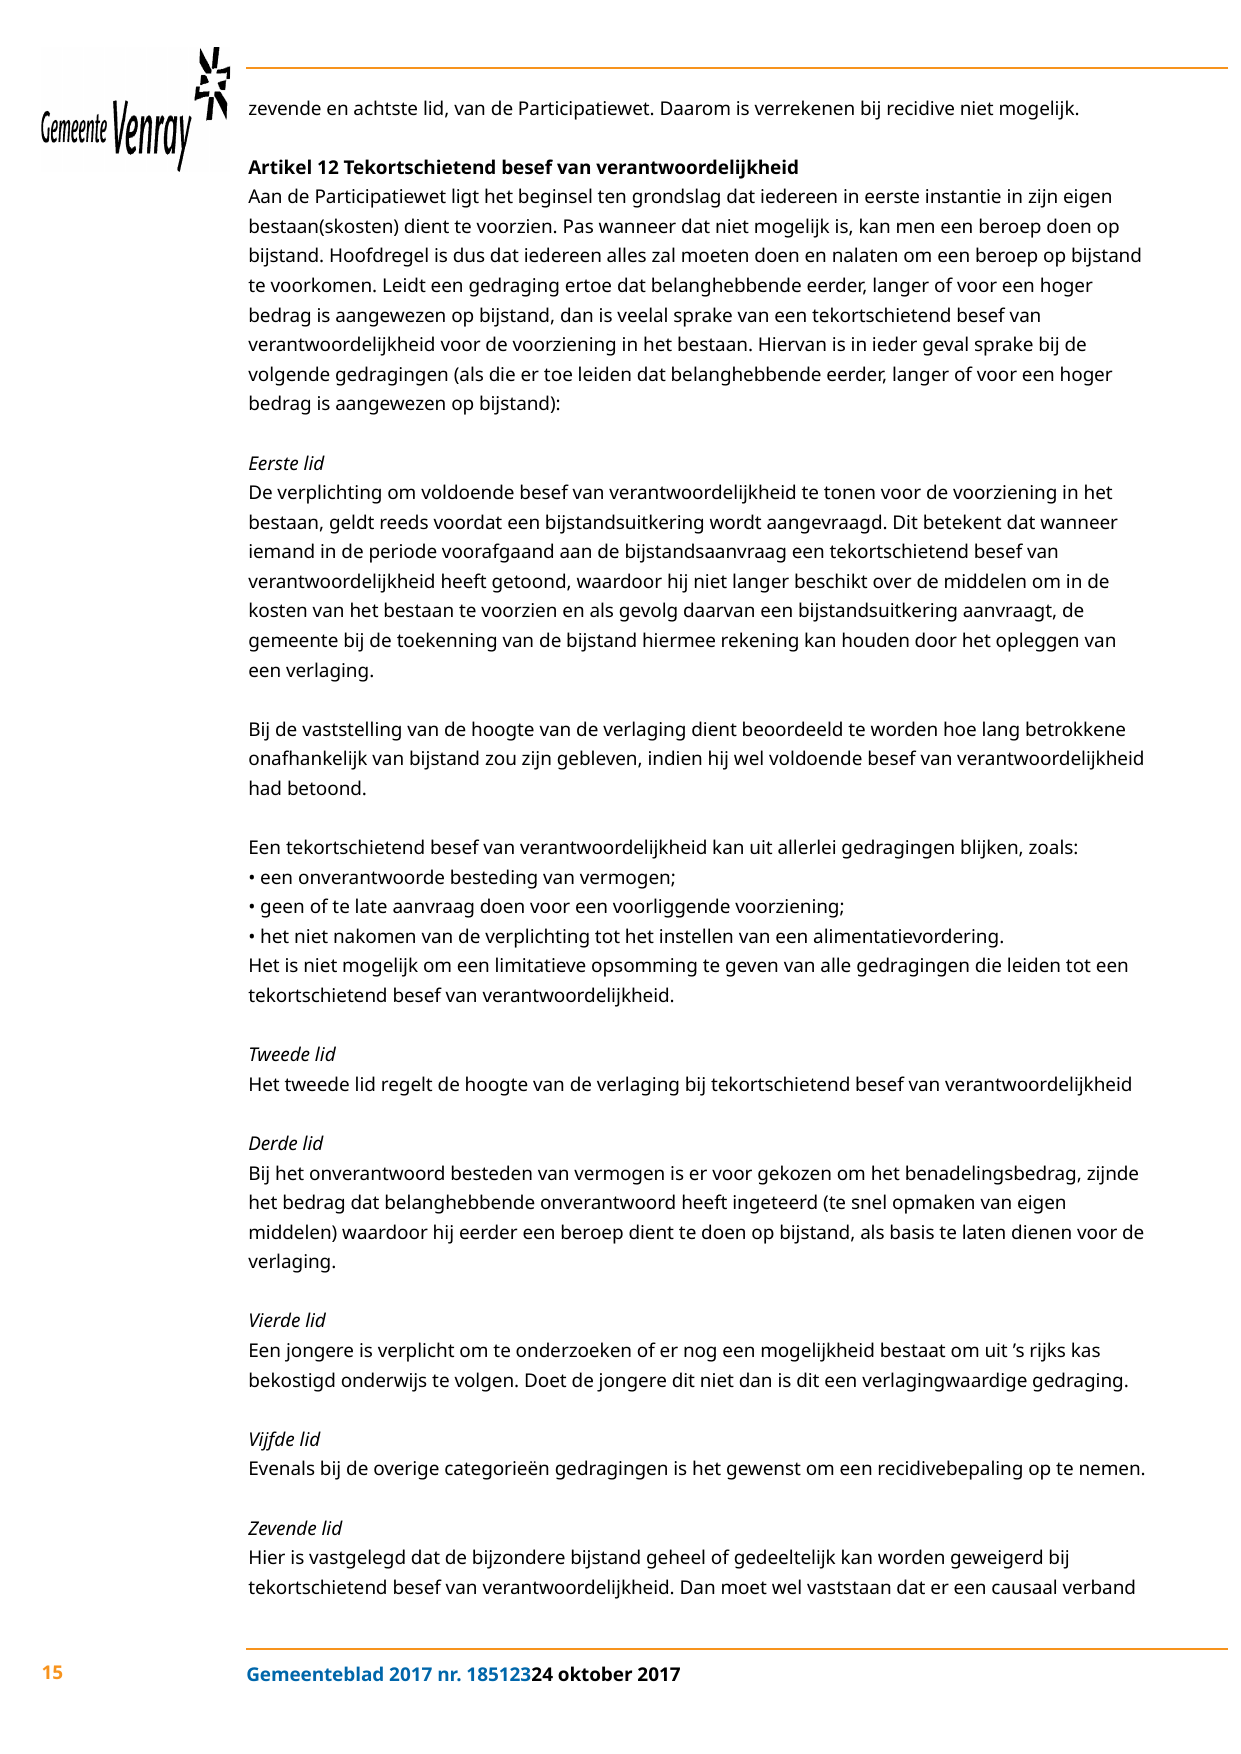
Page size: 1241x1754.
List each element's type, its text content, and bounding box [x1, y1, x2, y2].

text Eerste lid [248, 450, 1152, 476]
text Bij het onverantwoord besteden van vermogen is er voor gekozen om het benadelingsbedrag, zijnde het bedrag dat belanghebbende onverantwoord heeft ingeteerd (te snel opmaken van eigen middelen) waardoor hij eerder een beroep dient te doen op bijstand, als basis te laten dienen voor de verlaging. [248, 1160, 1152, 1274]
text • het niet nakomen van de verplichting tot het instellen van een alimentatievordering. [248, 923, 1152, 949]
text Het is niet mogelijk om een limitatieve opsomming te geven van alle gedragingen die leiden tot een tekortschietend besef van verantwoordelijkheid. [248, 953, 1152, 1008]
picture [41, 47, 231, 172]
text Derde lid [248, 1130, 1152, 1156]
text Het tweede lid regelt de hoogte van de verlaging bij tekortschietend besef van verantwoordelijkheid [248, 1071, 1152, 1097]
text Zevende lid [248, 1515, 1152, 1541]
text Hier is vastgelegd dat de bijzondere bijstand geheel of gedeeltelijk kan worden geweigerd bij tekortschietend besef van verantwoordelijkheid. Dan moet wel vaststaan dat er een causaal verband [248, 1544, 1152, 1600]
text Tweede lid [248, 1041, 1152, 1067]
text • een onverantwoorde besteding van vermogen; [248, 864, 1152, 890]
text Een jongere is verplicht om te onderzoeken of er nog een mogelijkheid bestaat om uit ’s rijks kas bekostigd onderwijs te volgen. Doet de jongere dit niet dan is dit een verlagingwaardige gedraging. [248, 1337, 1152, 1393]
text • geen of te late aanvraag doen voor een voorliggende voorziening; [248, 893, 1152, 919]
text Vijfde lid [248, 1426, 1152, 1452]
text Artikel 12 Tekortschietend besef van verantwoordelijkheid [248, 154, 1152, 180]
text De verplichting om voldoende besef van verantwoordelijkheid te tonen voor de voorziening in het bestaan, geldt reeds voordat een bijstandsuitkering wordt aangevraagd. Dit betekent dat wanneer iemand in de periode voorafgaand aan de bijstandsaanvraag een tekortschietend besef van verantwoordelijkheid heeft getoond, waardoor hij niet langer beschikt over de middelen om in de kosten van het bestaan te voorzien en als gevolg daarvan een bijstandsuitkering aanvraagt, de gemeente bij de toekenning van de bijstand hiermee rekening kan houden door het opleggen van een verlaging. [248, 479, 1152, 683]
text Aan de Participatiewet ligt het beginsel ten grondslag dat iedereen in eerste instantie in zijn eigen bestaan(skosten) dient te voorzien. Pas wanneer dat niet mogelijk is, kan men een beroep doen op bijstand. Hoofdregel is dus dat iedereen alles zal moeten doen en nalaten om een beroep op bijstand te voorkomen. Leidt een gedraging ertoe dat belanghebbende eerder, langer of voor een hoger bedrag is aangewezen op bijstand, dan is veelal sprake van een tekortschietend besef van verantwoordelijkheid voor de voorziening in het bestaan. Hiervan is in ieder geval sprake bij de volgende gedragingen (als die er toe leiden dat belanghebbende eerder, langer of voor een hoger bedrag is aangewezen op bijstand): [248, 183, 1152, 416]
text Een tekortschietend besef van verantwoordelijkheid kan uit allerlei gedragingen blijken, zoals: [248, 834, 1152, 860]
text Vierde lid [248, 1308, 1152, 1333]
text Bij de vaststelling van de hoogte van de verlaging dient beoordeeld te worden hoe lang betrokkene onafhankelijk van bijstand zou zijn gebleven, indien hij wel voldoende besef van verantwoordelijkheid had betoond. [248, 716, 1152, 801]
text Evenals bij de overige categorieën gedragingen is het gewenst om een recidivebepaling op te nemen. [248, 1456, 1152, 1481]
text zevende en achtste lid, van de Participatiewet. Daarom is verrekenen bij recidive niet mogelijk. [248, 95, 1152, 121]
